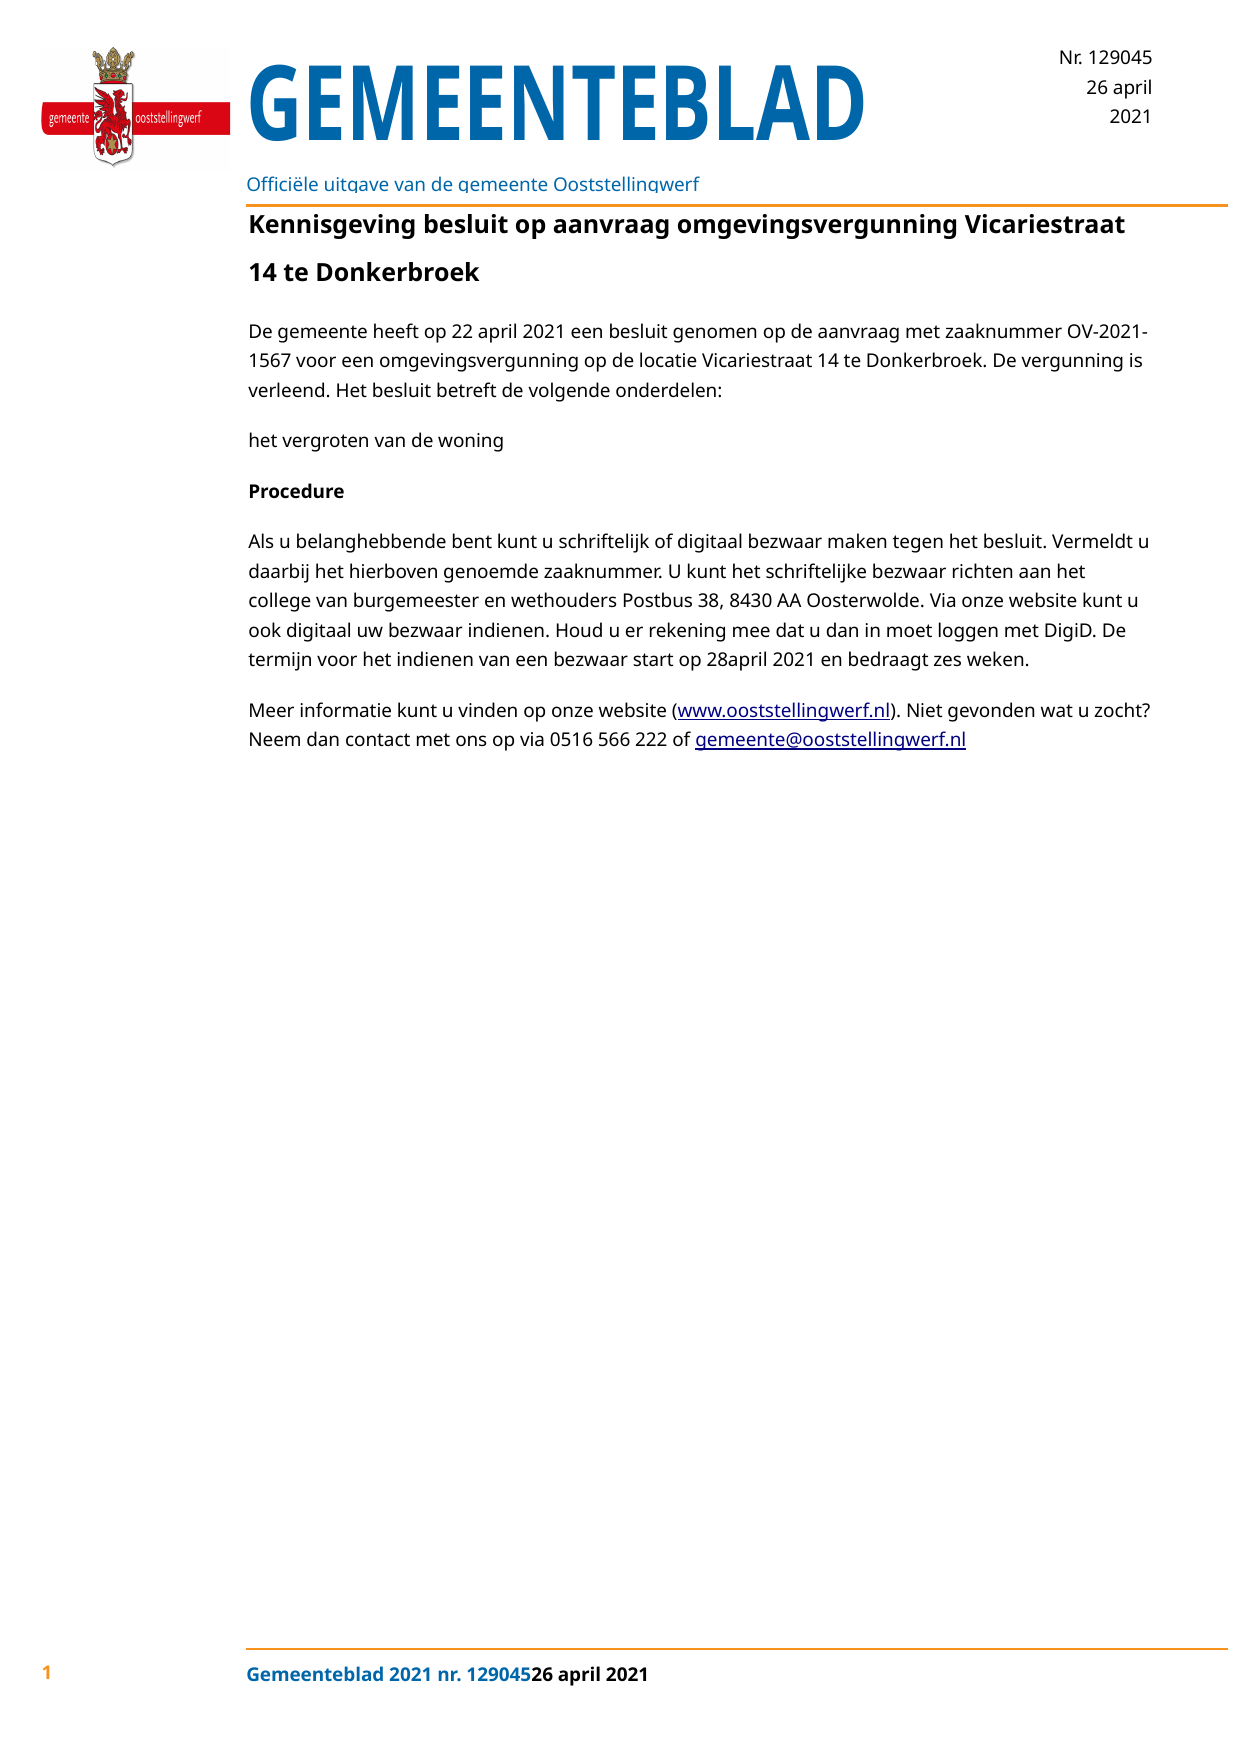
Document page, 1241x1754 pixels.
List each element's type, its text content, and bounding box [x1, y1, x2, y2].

text Kennisgeving besluit op aanvraag omgevingsvergunning Vicariestraat 14 te Donkerbroek [248, 207, 1152, 288]
text het vergroten van de woning [248, 427, 1152, 453]
text Meer informatie kunt u vinden op onze website (www.ooststellingwerf.nl). Niet gevonden wat u zocht? Neem dan contact met ons op via 0516 566 222 of gemeente@ooststellingwerf.nl [248, 697, 1152, 752]
picture [41, 47, 231, 172]
text Als u belanghebbende bent kunt u schriftelijk of digitaal bezwaar maken tegen het besluit. Vermeldt u daarbij het hierboven genoemde zaaknummer. U kunt het schriftelijke bezwaar richten aan het college van burgemeester en wethouders Postbus 38, 8430 AA Oosterwolde. Via onze website kunt u ook digitaal uw bezwaar indienen. Houd u er rekening mee dat u dan in moet loggen met DigiD. De termijn voor het indienen van een bezwaar start op 28april 2021 en bedraagt zes weken. [248, 528, 1152, 672]
text De gemeente heeft op 22 april 2021 een besluit genomen op de aanvraag met zaaknummer OV-2021-1567 voor een omgevingsvergunning op de locatie Vicariestraat 14 te Donkerbroek. De vergunning is verleend. Het besluit betreft de volgende onderdelen: [248, 318, 1152, 403]
text Procedure [248, 478, 1152, 504]
